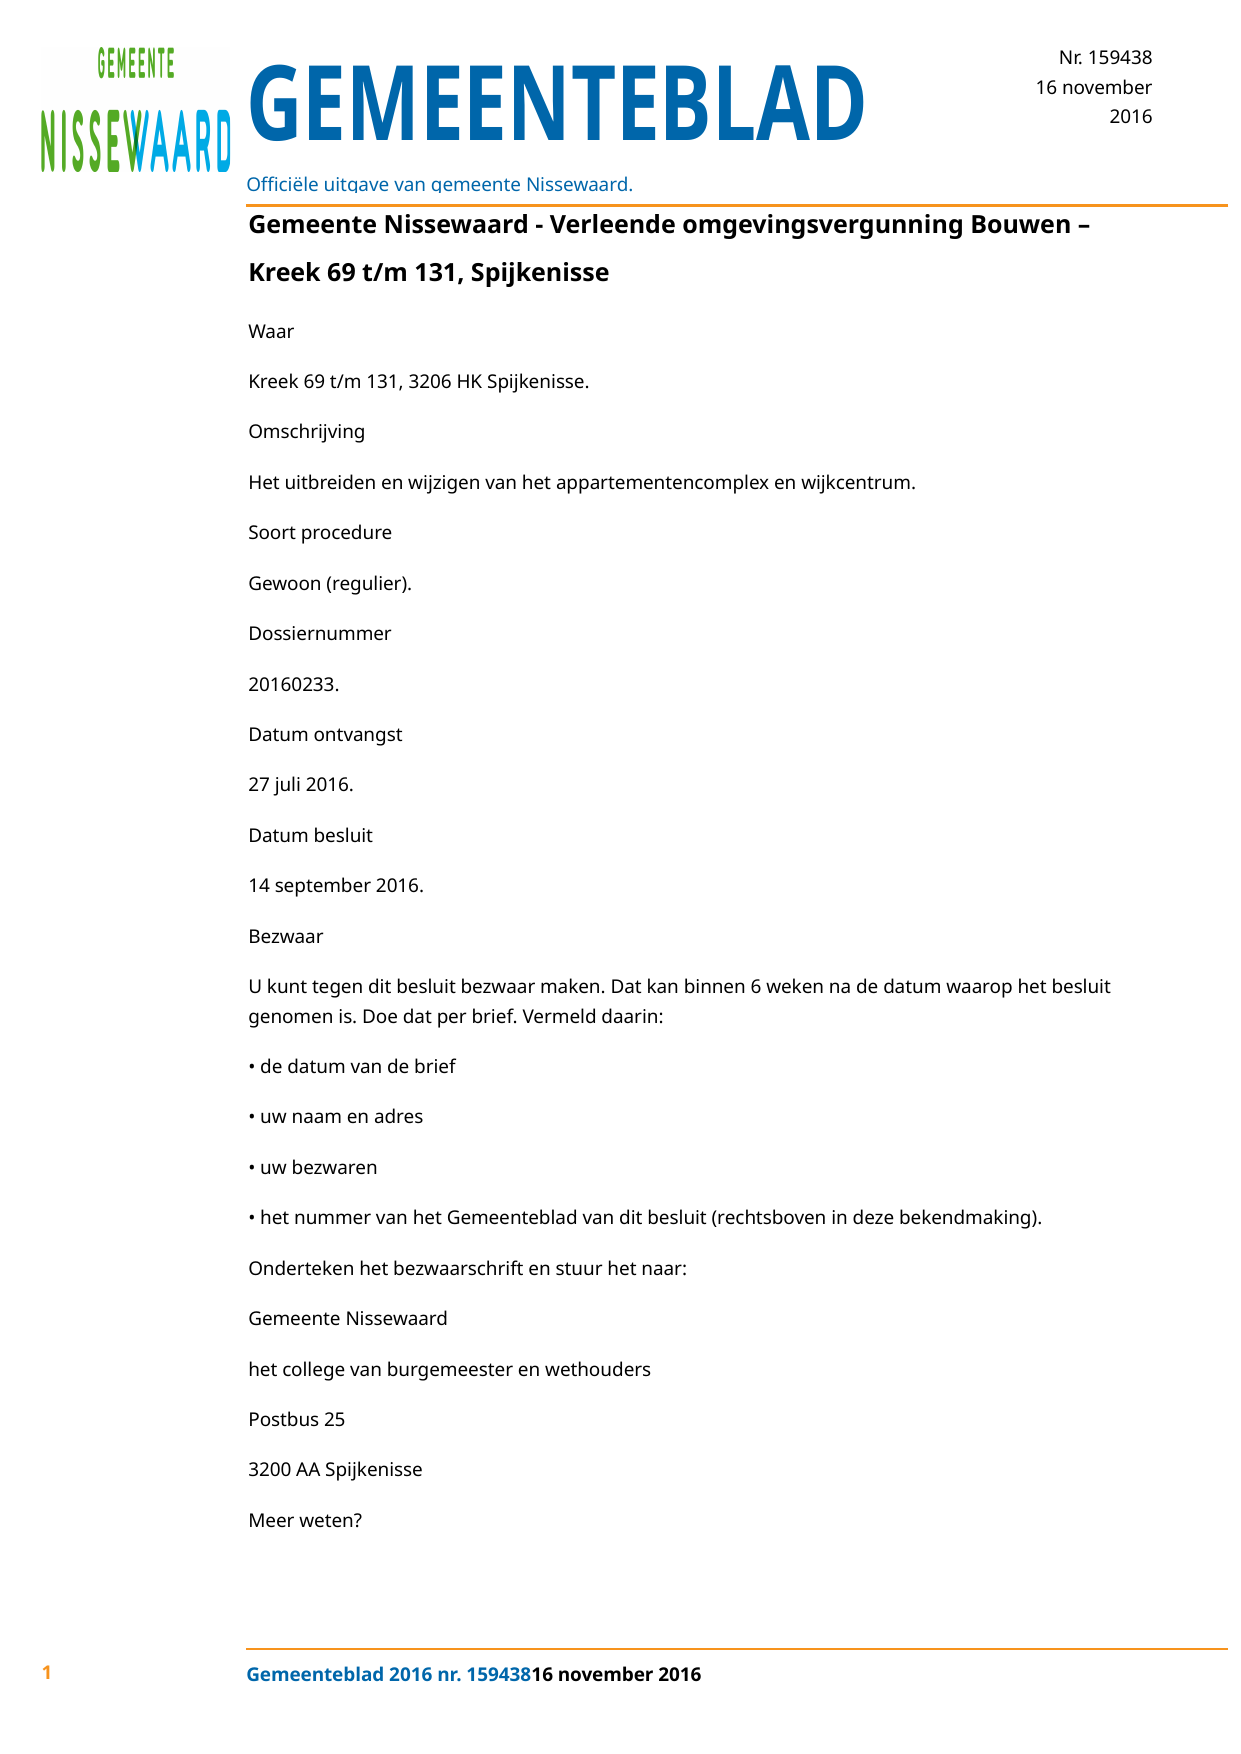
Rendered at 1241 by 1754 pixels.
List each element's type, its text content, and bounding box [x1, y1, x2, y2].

text 20160233. [248, 671, 1152, 697]
text Gemeente Nissewaard - Verleende omgevingsvergunning Bouwen – Kreek 69 t/m 131, Spijkenisse [248, 207, 1152, 288]
picture [41, 47, 231, 172]
text Soort procedure [248, 519, 1152, 545]
picture [222, 122, 227, 160]
text Meer weten? [248, 1507, 1152, 1533]
text het college van burgemeester en wethouders [248, 1356, 1152, 1382]
picture [154, 157, 165, 172]
picture [200, 151, 206, 172]
text • uw bezwaren [248, 1154, 1152, 1180]
text 3200 AA Spijkenisse [248, 1457, 1152, 1482]
text Datum besluit [248, 822, 1152, 848]
picture [176, 157, 187, 172]
picture [201, 122, 206, 138]
text 14 september 2016. [248, 872, 1152, 898]
text Datum ontvangst [248, 721, 1152, 747]
text Gemeente Nissewaard [248, 1305, 1152, 1331]
text Bezwaar [248, 923, 1152, 949]
text 27 juli 2016. [248, 772, 1152, 797]
text Het uitbreiden en wijzigen van het appartementencomplex en wijkcentrum. [248, 469, 1152, 495]
text Postbus 25 [248, 1406, 1152, 1432]
text U kunt tegen dit besluit bezwaar maken. Dat kan binnen 6 weken na de datum waarop het besluit genomen is. Doe dat per brief. Vermeld daarin: [248, 973, 1152, 1029]
text Waar [248, 318, 1152, 344]
text Kreek 69 t/m 131, 3206 HK Spijkenisse. [248, 368, 1152, 394]
text Dossiernummer [248, 620, 1152, 646]
text • uw naam en adres [248, 1104, 1152, 1129]
text Omschrijving [248, 419, 1152, 444]
text • het nummer van het Gemeenteblad van dit besluit (rechtsboven in deze bekendmaking). [248, 1204, 1152, 1230]
text Onderteken het bezwaarschrift en stuur het naar: [248, 1255, 1152, 1281]
text • de datum van de brief [248, 1053, 1152, 1079]
text Gewoon (regulier). [248, 570, 1152, 596]
